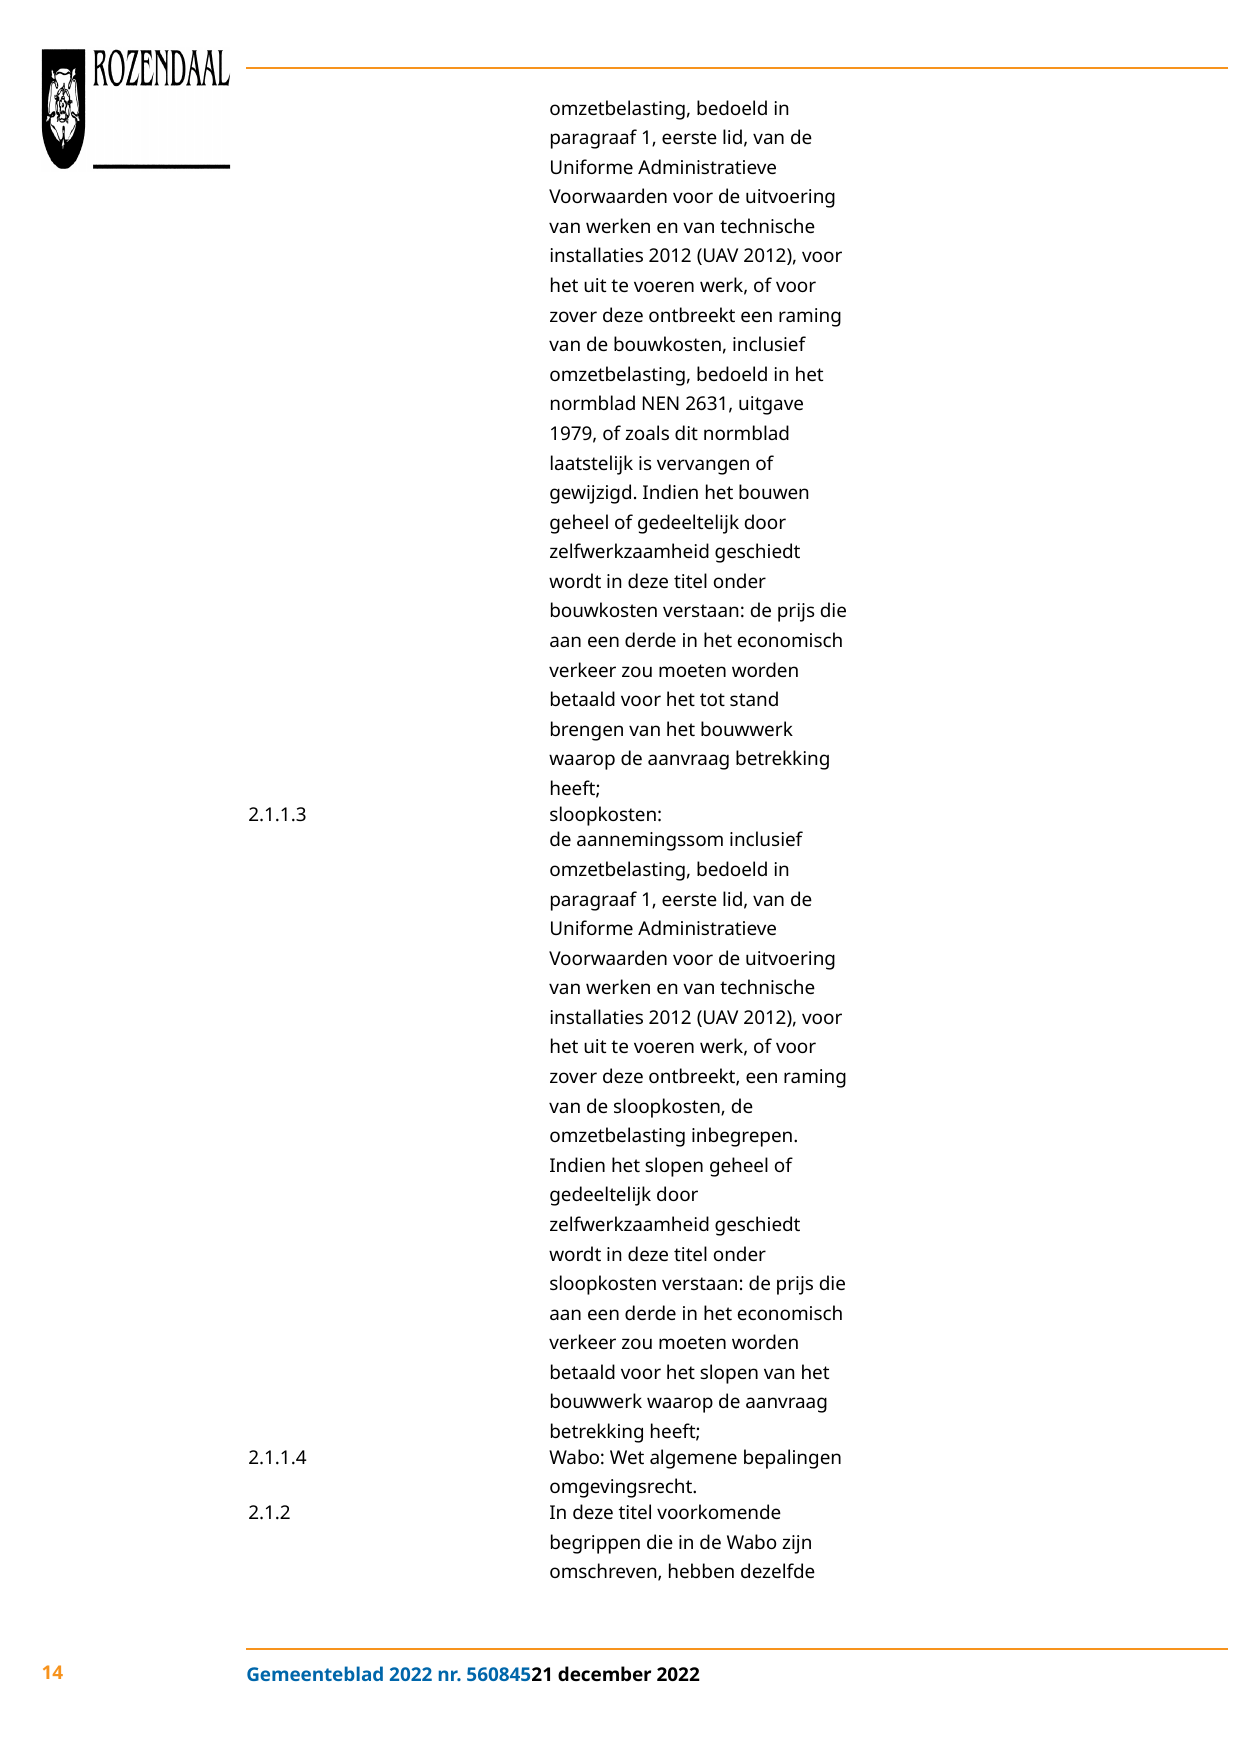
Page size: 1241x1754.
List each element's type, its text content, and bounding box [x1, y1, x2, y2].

table_cell [850, 801, 1152, 827]
table_cell In deze titel voorkomende begrippen die in de Wabo zijn omschreven, hebben dezelfde [549, 1499, 850, 1584]
table_cell [850, 1444, 1152, 1499]
table_cell [850, 1499, 1152, 1584]
table_cell [248, 95, 549, 801]
table_cell 2.1.1.3 [248, 801, 549, 827]
table_cell [850, 827, 1152, 1444]
picture [41, 47, 231, 172]
table_cell 2.1.1.4 [248, 1444, 549, 1499]
table_cell [850, 95, 1152, 801]
table_cell sloopkosten: [549, 801, 850, 827]
table_cell 2.1.2 [248, 1499, 549, 1584]
table_cell Wabo: Wet algemene bepalingen omgevingsrecht. [549, 1444, 850, 1499]
table_cell [248, 827, 549, 1444]
table_cell de aannemingssom inclusief omzetbelasting, bedoeld in paragraaf 1, eerste lid, van de Uniforme Administratieve Voorwaarden voor de uitvoering van werken en van technische installaties 2012 (UAV 2012), voor het uit te voeren werk, of voor zover deze ontbreekt, een raming van de sloopkosten, de omzetbelasting inbegrepen. Indien het slopen geheel of gedeeltelijk door zelfwerkzaamheid geschiedt wordt in deze titel onder sloopkosten verstaan: de prijs die aan een derde in het economisch verkeer zou moeten worden betaald voor het slopen van het bouwwerk waarop de aanvraag betrekking heeft; [549, 827, 850, 1444]
table_cell omzetbelasting, bedoeld in paragraaf 1, eerste lid, van de Uniforme Administratieve Voorwaarden voor de uitvoering van werken en van technische installaties 2012 (UAV 2012), voor het uit te voeren werk, of voor zover deze ontbreekt een raming van de bouwkosten, inclusief omzetbelasting, bedoeld in het normblad NEN 2631, uitgave 1979, of zoals dit normblad laatstelijk is vervangen of gewijzigd. Indien het bouwen geheel of gedeeltelijk door zelfwerkzaamheid geschiedt wordt in deze titel onder bouwkosten verstaan: de prijs die aan een derde in het economisch verkeer zou moeten worden betaald voor het tot stand brengen van het bouwwerk waarop de aanvraag betrekking heeft; [549, 95, 850, 801]
